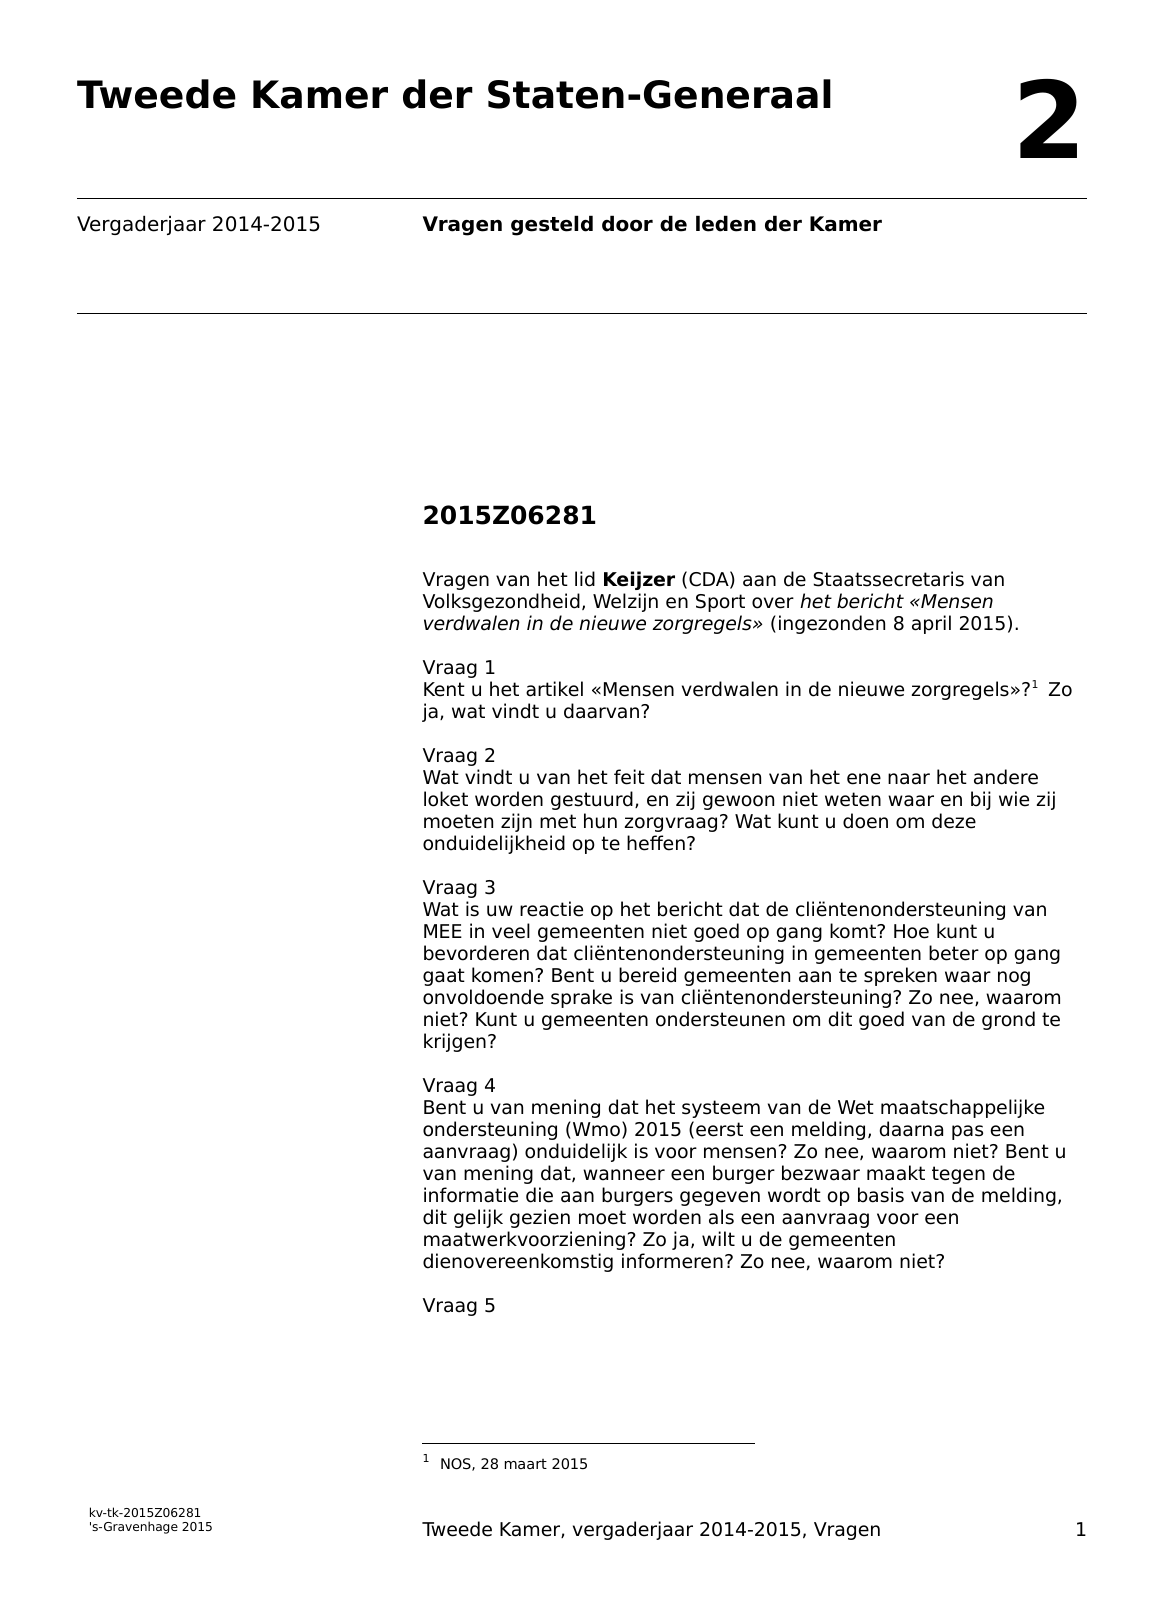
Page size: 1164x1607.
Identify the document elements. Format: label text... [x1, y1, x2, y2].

text Vraag 2 [422, 745, 1087, 767]
text Vraag 1 [422, 657, 1087, 679]
text NOS, 28 maart 2015 [422, 1452, 1087, 1474]
table_header 2 [886, 59, 1087, 198]
table_cell Vergaderjaar 2014-2015 [77, 199, 422, 313]
text Bent u van mening dat het systeem van de Wet maatschappelijke ondersteuning (Wmo) 2015 (eerst een melding, daarna pas een aanvraag) onduidelijk is voor mensen? Zo nee, waarom niet? Bent u van mening dat, wanneer een burger bezwaar maakt tegen de informatie die aan burgers gegeven wordt op basis van de melding, dit gelijk gezien moet worden als een aanvraag voor een maatwerkvoorziening? Zo ja, wilt u de gemeenten dienovereenkomstig informeren? Zo nee, waarom niet? [422, 1097, 1087, 1273]
text 2015Z06281 [422, 501, 1087, 531]
text Vragen van het lid Keijzer (CDA) aan de Staatssecretaris van Volksgezondheid, Welzijn en Sport over het bericht «Mensen verdwalen in de nieuwe zorgregels» (ingezonden 8 april 2015). [422, 569, 1087, 635]
text Kent u het artikel «Mensen verdwalen in de nieuwe zorgregels»? Zo ja, wat vindt u daarvan? [422, 679, 1087, 723]
text Vraag 5 [422, 1295, 1087, 1317]
table_cell Vragen gesteld door de leden der Kamer [422, 199, 1087, 313]
text Vraag 4 [422, 1075, 1087, 1097]
text Vraag 3 [422, 877, 1087, 899]
table_header Tweede Kamer der Staten-Generaal [77, 59, 886, 198]
text 's-Gravenhage 2015 [88, 1520, 323, 1534]
text Wat is uw reactie op het bericht dat de cliëntenondersteuning van MEE in veel gemeenten niet goed op gang komt? Hoe kunt u bevorderen dat cliëntenondersteuning in gemeenten beter op gang gaat komen? Bent u bereid gemeenten aan te spreken waar nog onvoldoende sprake is van cliëntenondersteuning? Zo nee, waarom niet? Kunt u gemeenten ondersteunen om dit goed van de grond te krijgen? [422, 899, 1087, 1053]
text kv-tk-2015Z06281 [88, 1506, 323, 1520]
text Wat vindt u van het feit dat mensen van het ene naar het andere loket worden gestuurd, en zij gewoon niet weten waar en bij wie zij moeten zijn met hun zorgvraag? Wat kunt u doen om deze onduidelijkheid op te heffen? [422, 767, 1087, 855]
